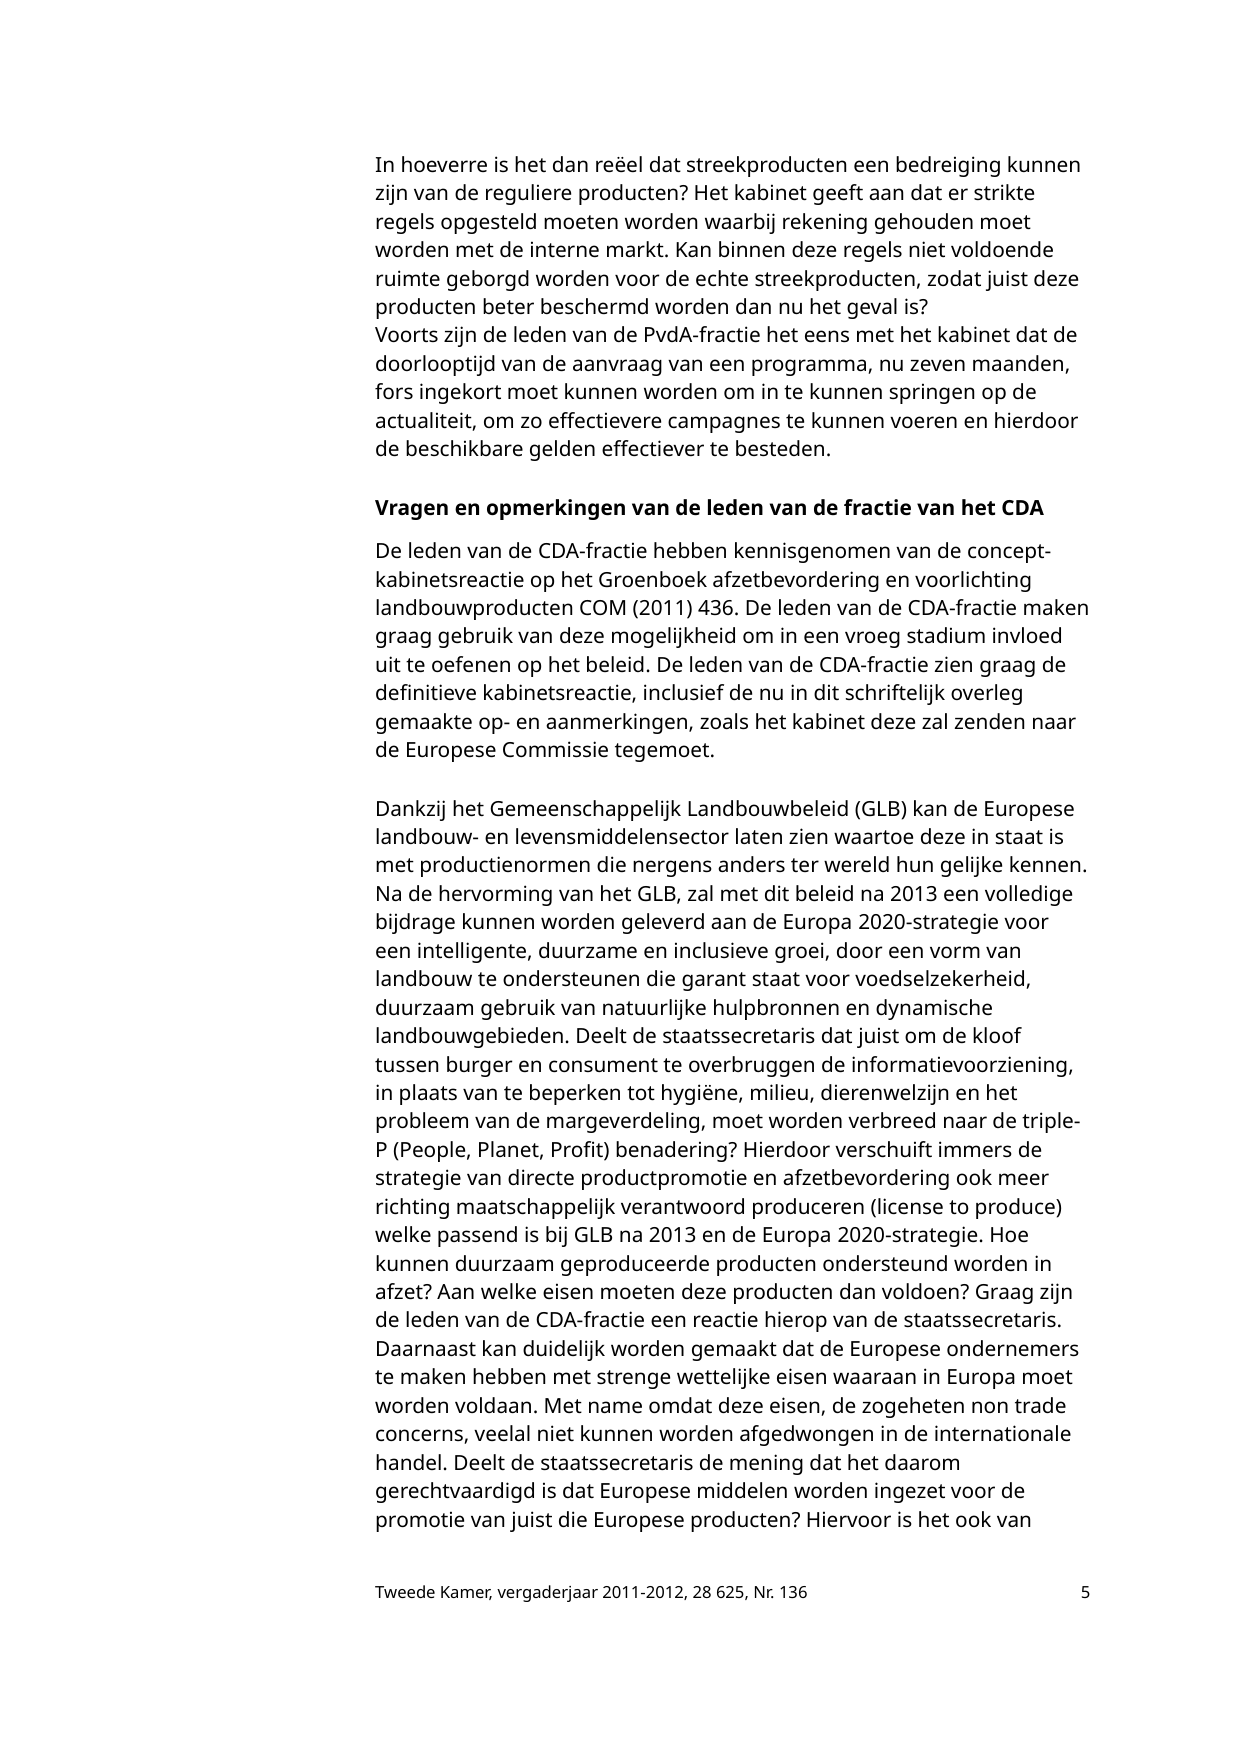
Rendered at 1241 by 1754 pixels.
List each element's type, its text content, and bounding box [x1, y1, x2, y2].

text Voorts zijn de leden van de PvdA-fractie het eens met het kabinet dat de doorlooptijd van de aanvraag van een programma, nu zeven maanden, fors ingekort moet kunnen worden om in te kunnen springen op de actualiteit, om zo effectievere campagnes te kunnen voeren en hierdoor de beschikbare gelden effectiever te besteden. [375, 321, 1090, 463]
text Dankzij het Gemeenschappelijk Landbouwbeleid (GLB) kan de Europese landbouw- en levensmiddelensector laten zien waartoe deze in staat is met productienormen die nergens anders ter wereld hun gelijke kennen. Na de hervorming van het GLB, zal met dit beleid na 2013 een volledige bijdrage kunnen worden geleverd aan de Europa 2020-strategie voor een intelligente, duurzame en inclusieve groei, door een vorm van landbouw te ondersteunen die garant staat voor voedselzekerheid, duurzaam gebruik van natuurlijke hulpbronnen en dynamische landbouwgebieden. Deelt de staatssecretaris dat juist om de kloof tussen burger en consument te overbruggen de informatievoorziening, in plaats van te beperken tot hygiëne, milieu, dierenwelzijn en het probleem van de margeverdeling, moet worden verbreed naar de triple-P (People, Planet, Profit) benadering? Hierdoor verschuift immers de strategie van directe productpromotie en afzetbevordering ook meer richting maatschappelijk verantwoord produceren (license to produce) welke passend is bij GLB na 2013 en de Europa 2020-strategie. Hoe kunnen duurzaam geproduceerde producten ondersteund worden in afzet? Aan welke eisen moeten deze producten dan voldoen? Graag zijn de leden van de CDA-fractie een reactie hierop van de staatssecretaris. [375, 794, 1090, 1334]
text De leden van de CDA-fractie hebben kennisgenomen van de concept-kabinetsreactie op het Groenboek afzetbevordering en voorlichting landbouwproducten COM (2011) 436. De leden van de CDA-fractie maken graag gebruik van deze mogelijkheid om in een vroeg stadium invloed uit te oefenen op het beleid. De leden van de CDA-fractie zien graag de definitieve kabinetsreactie, inclusief de nu in dit schriftelijk overleg gemaakte op- en aanmerkingen, zoals het kabinet deze zal zenden naar de Europese Commissie tegemoet. [375, 536, 1090, 764]
text In hoeverre is het dan reëel dat streekproducten een bedreiging kunnen zijn van de reguliere producten? Het kabinet geeft aan dat er strikte regels opgesteld moeten worden waarbij rekening gehouden moet worden met de interne markt. Kan binnen deze regels niet voldoende ruimte geborgd worden voor de echte streekproducten, zodat juist deze producten beter beschermd worden dan nu het geval is? [375, 150, 1090, 321]
text Daarnaast kan duidelijk worden gemaakt dat de Europese ondernemers te maken hebben met strenge wettelijke eisen waaraan in Europa moet worden voldaan. Met name omdat deze eisen, de zogeheten non trade concerns, veelal niet kunnen worden afgedwongen in de internationale handel. Deelt de staatssecretaris de mening dat het daarom gerechtvaardigd is dat Europese middelen worden ingezet voor de promotie van juist die Europese producten? Hiervoor is het ook van [375, 1334, 1090, 1533]
text Vragen en opmerkingen van de leden van de fractie van het CDA [375, 493, 1090, 521]
